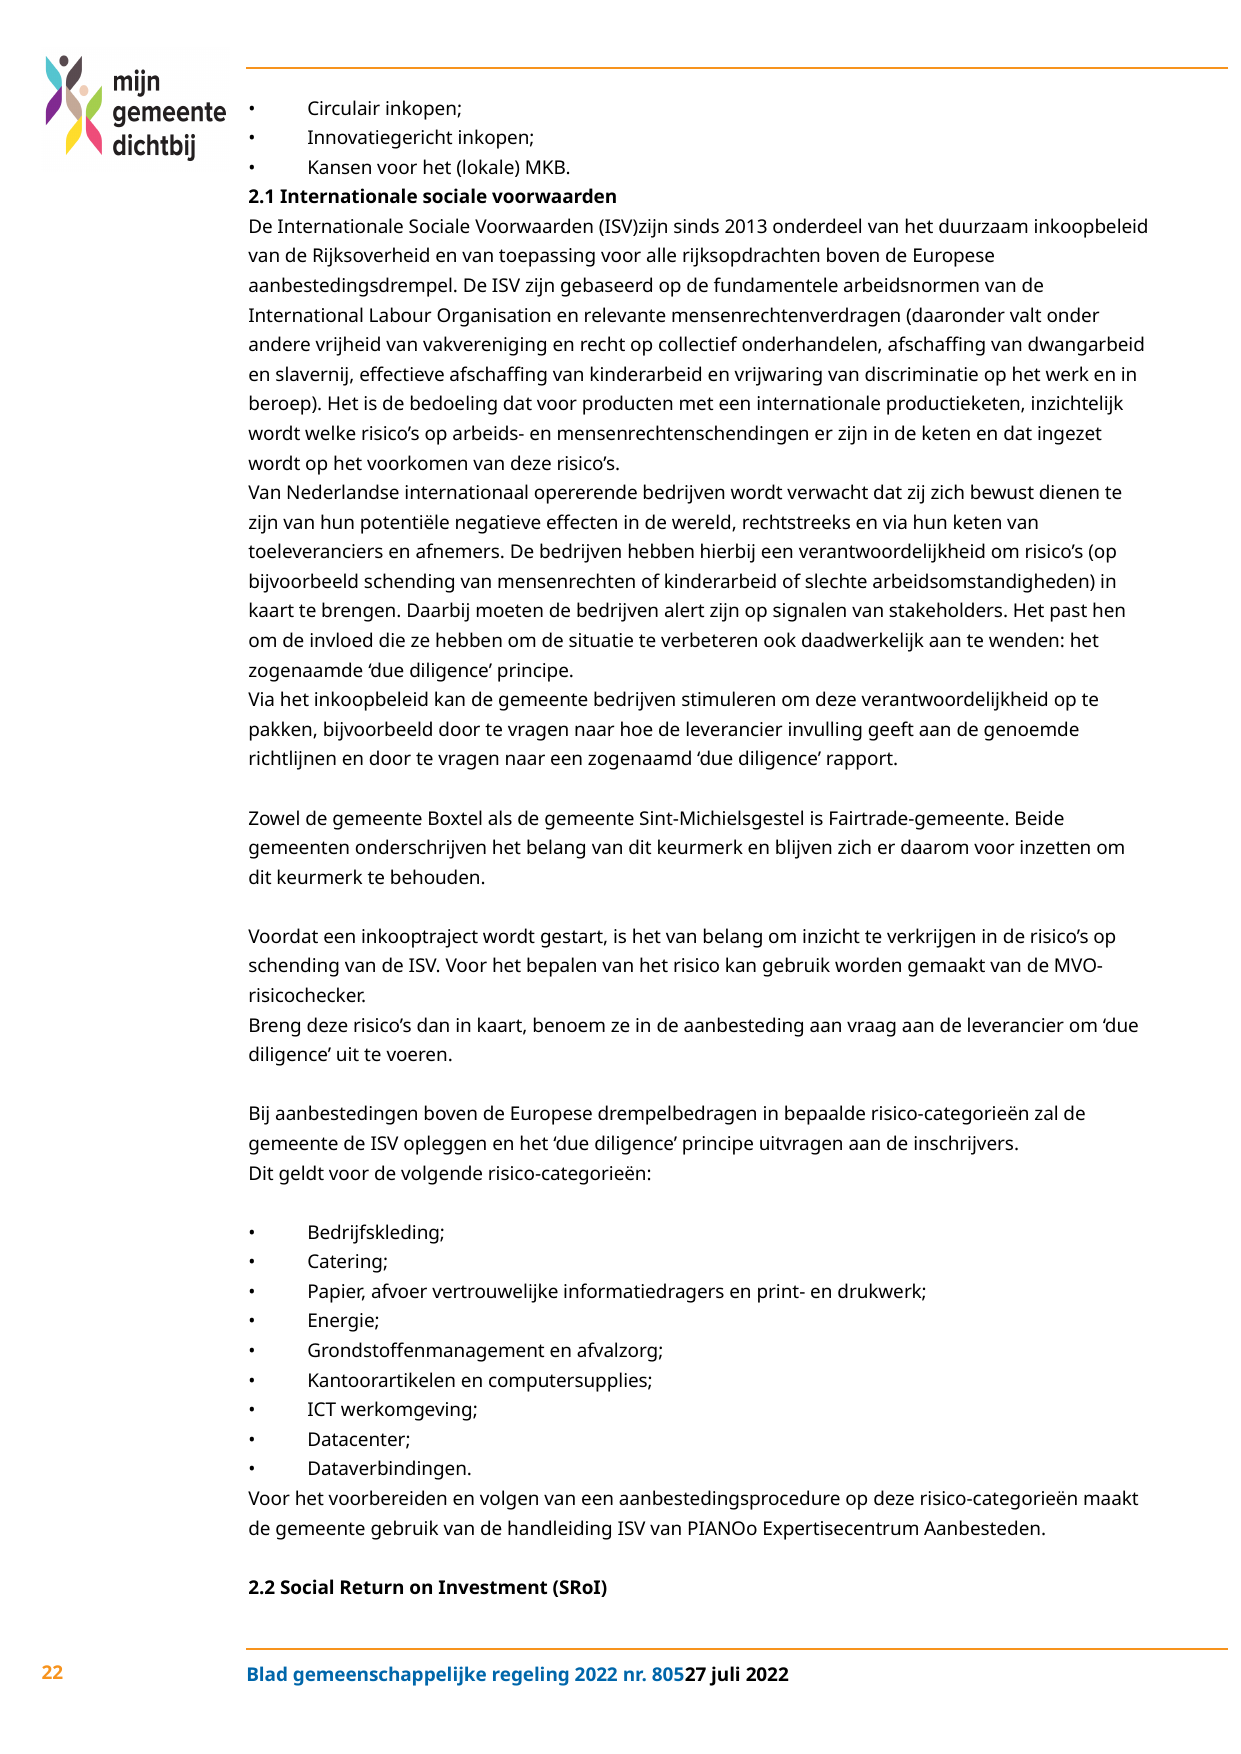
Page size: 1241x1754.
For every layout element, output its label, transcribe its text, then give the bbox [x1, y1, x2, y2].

list Grondstoffenmanagement en afvalzorg; [248, 1337, 1152, 1363]
text Dit geldt voor de volgende risico-categorieën: [248, 1160, 1152, 1186]
text Voor het voorbereiden en volgen van een aanbestedingsprocedure op deze risico-categorieën maakt de gemeente gebruik van de handleiding ISV van PIANOo Expertisecentrum Aanbesteden. [248, 1485, 1152, 1541]
text Via het inkoopbeleid kan de gemeente bedrijven stimuleren om deze verantwoordelijkheid op te pakken, bijvoorbeeld door te vragen naar hoe de leverancier invulling geeft aan de genoemde richtlijnen en door te vragen naar een zogenaamd ‘due diligence’ rapport. [248, 686, 1152, 771]
list ICT werkomgeving; [248, 1396, 1152, 1422]
list Catering; [248, 1248, 1152, 1274]
text Van Nederlandse internationaal opererende bedrijven wordt verwacht dat zij zich bewust dienen te zijn van hun potentiële negatieve effecten in de wereld, rechtstreeks en via hun keten van toeleveranciers en afnemers. De bedrijven hebben hierbij een verantwoordelijkheid om risico’s (op bijvoorbeeld schending van mensenrechten of kinderarbeid of slechte arbeidsomstandigheden) in kaart te brengen. Daarbij moeten de bedrijven alert zijn op signalen van stakeholders. Het past hen om de invloed die ze hebben om de situatie te verbeteren ook daadwerkelijk aan te wenden: het zogenaamde ‘due diligence’ principe. [248, 479, 1152, 683]
text 2.2 Social Return on Investment (SRoI) [248, 1574, 1152, 1600]
list Dataverbindingen. [248, 1456, 1152, 1481]
list Kantoorartikelen en computersupplies; [248, 1367, 1152, 1393]
list Datacenter; [248, 1426, 1152, 1452]
text De Internationale Sociale Voorwaarden (ISV)zijn sinds 2013 onderdeel van het duurzaam inkoopbeleid van de Rijksoverheid en van toepassing voor alle rijksopdrachten boven de Europese aanbestedingsdrempel. De ISV zijn gebaseerd op de fundamentele arbeidsnormen van de International Labour Organisation en relevante mensenrechtenverdragen (daaronder valt onder andere vrijheid van vakvereniging en recht op collectief onderhandelen, afschaffing van dwangarbeid en slavernij, effectieve afschaffing van kinderarbeid en vrijwaring van discriminatie op het werk en in beroep). Het is de bedoeling dat voor producten met een internationale productieketen, inzichtelijk wordt welke risico’s op arbeids- en mensenrechtenschendingen er zijn in de keten en dat ingezet wordt op het voorkomen van deze risico’s. [248, 213, 1152, 476]
text Zowel de gemeente Boxtel als de gemeente Sint-Michielsgestel is Fairtrade-gemeente. Beide gemeenten onderschrijven het belang van dit keurmerk en blijven zich er daarom voor inzetten om dit keurmerk te behouden. [248, 805, 1152, 890]
list Papier, afvoer vertrouwelijke informatiedragers en print- en drukwerk; [248, 1278, 1152, 1304]
list Innovatiegericht inkopen; [248, 124, 1152, 150]
picture [41, 47, 231, 172]
list Kansen voor het (lokale) MKB. [248, 154, 1152, 180]
text Bij aanbestedingen boven de Europese drempelbedragen in bepaalde risico-categorieën zal de gemeente de ISV opleggen en het ‘due diligence’ principe uitvragen aan de inschrijvers. [248, 1101, 1152, 1156]
text 2.1 Internationale sociale voorwaarden [248, 183, 1152, 209]
text Voordat een inkooptraject wordt gestart, is het van belang om inzicht te verkrijgen in de risico’s op schending van de ISV. Voor het bepalen van het risico kan gebruik worden gemaakt van de MVO-risicochecker. [248, 923, 1152, 1008]
list Energie; [248, 1308, 1152, 1333]
list Circulair inkopen; [248, 95, 1152, 121]
text Breng deze risico’s dan in kaart, benoem ze in de aanbesteding aan vraag aan de leverancier om ‘due diligence’ uit te voeren. [248, 1012, 1152, 1067]
list Bedrijfskleding; [248, 1219, 1152, 1245]
